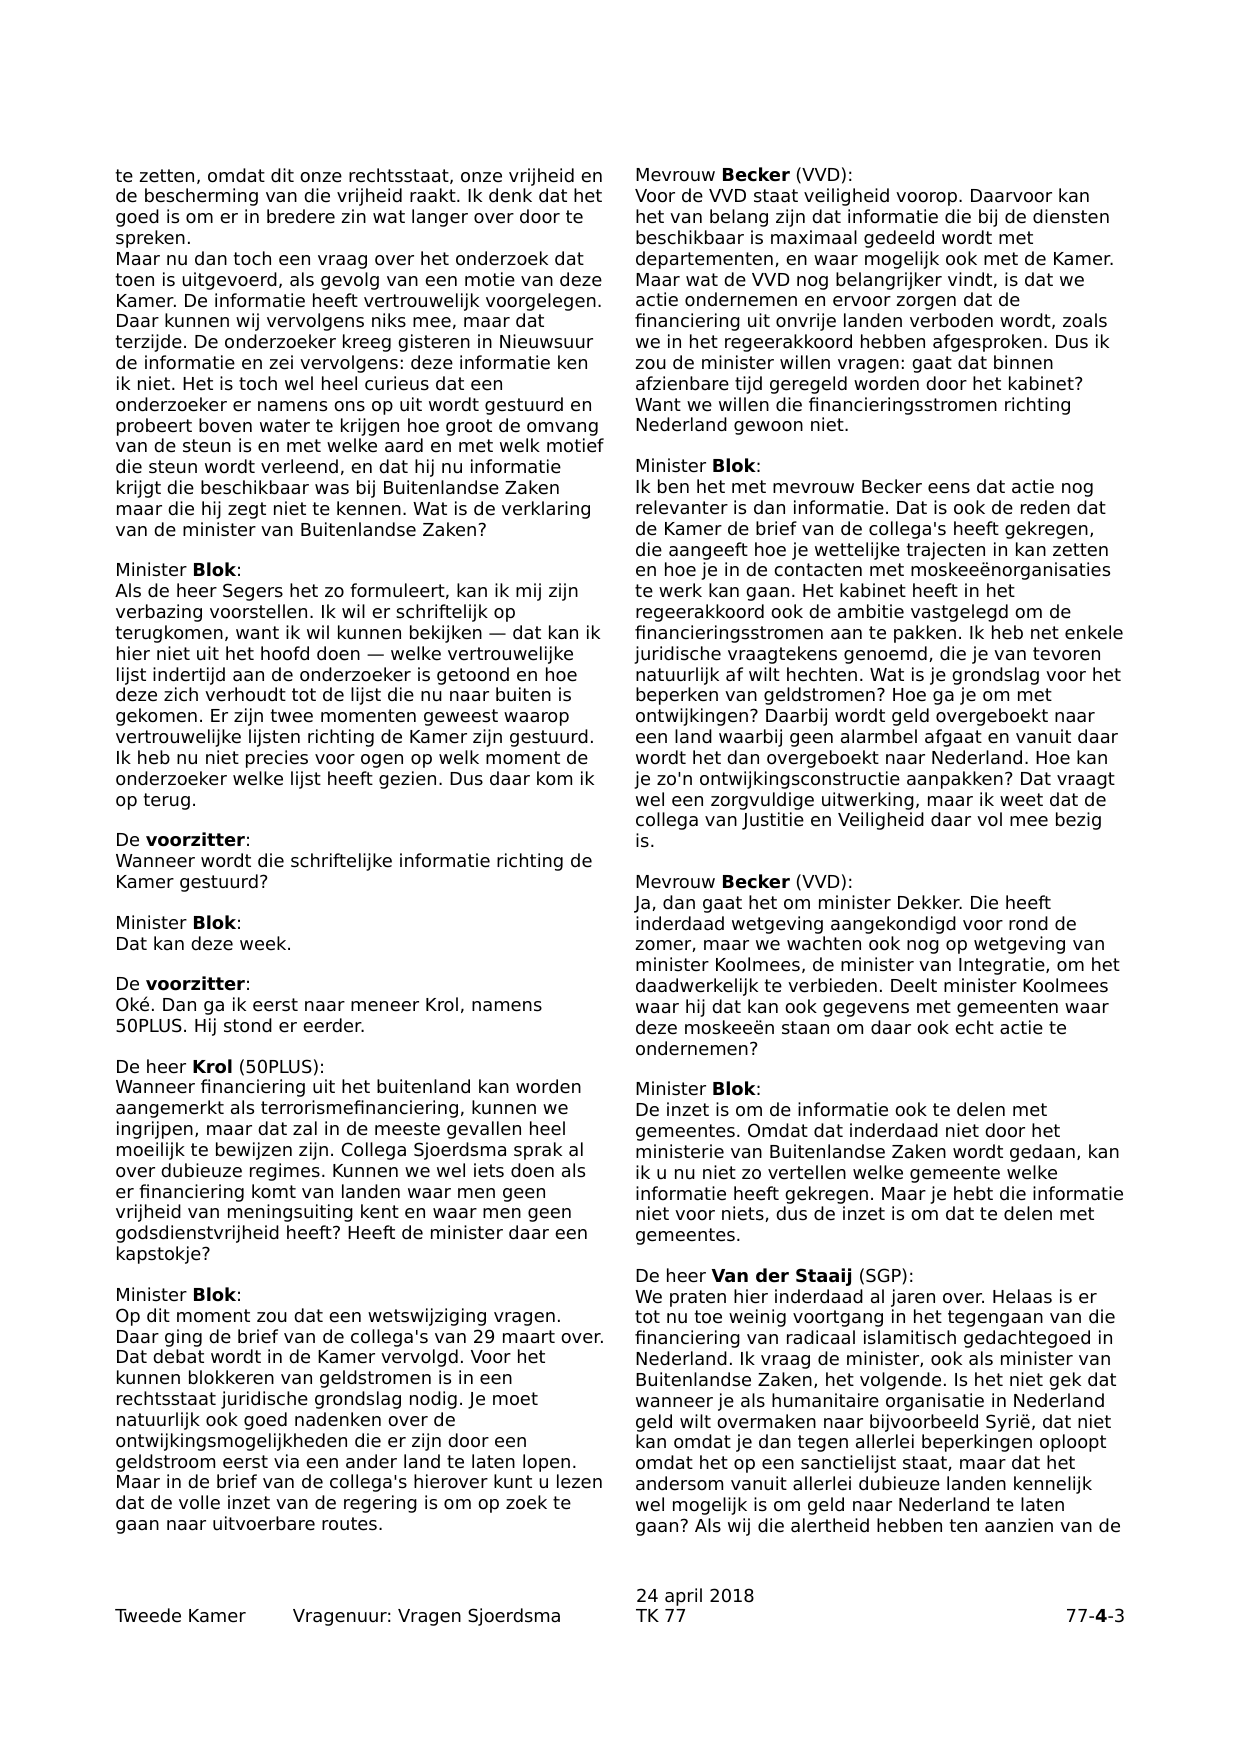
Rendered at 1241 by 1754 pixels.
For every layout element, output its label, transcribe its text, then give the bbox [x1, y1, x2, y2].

text Wanneer wordt die schriftelijke informatie richting de Kamer gestuurd? [115, 851, 605, 893]
text Als de heer Segers het zo formuleert, kan ik mij zijn verbazing voorstellen. Ik wil er schriftelijk op terugkomen, want ik wil kunnen bekijken — dat kan ik hier niet uit het hoofd doen — welke vertrouwelijke lijst indertijd aan de onderzoeker is getoond en hoe deze zich verhoudt tot de lijst die nu naar buiten is gekomen. Er zijn twee momenten geweest waarop vertrouwelijke lijsten richting de Kamer zijn gestuurd. Ik heb nu niet precies voor ogen op welk moment de onderzoeker welke lijst heeft gezien. Dus daar kom ik op terug. [115, 581, 605, 810]
text Minister Blok: [115, 560, 605, 581]
text De heer Krol (50PLUS): [115, 1057, 605, 1077]
text De inzet is om de informatie ook te delen met gemeentes. Omdat dat inderdaad niet door het ministerie van Buitenlandse Zaken wordt gedaan, kan ik u nu niet zo vertellen welke gemeente welke informatie heeft gekregen. Maar je hebt die informatie niet voor niets, dus de inzet is om dat te delen met gemeentes. [635, 1100, 1125, 1246]
text Oké. Dan ga ik eerst naar meneer Krol, namens 50PLUS. Hij stond er eerder. [115, 995, 605, 1037]
text Voor de VVD staat veiligheid voorop. Daarvoor kan het van belang zijn dat informatie die bij de diensten beschikbaar is maximaal gedeeld wordt met departementen, en waar mogelijk ook met de Kamer. Maar wat de VVD nog belangrijker vindt, is dat we actie ondernemen en ervoor zorgen dat de financiering uit onvrije landen verboden wordt, zoals we in het regeerakkoord hebben afgesproken. Dus ik zou de minister willen vragen: gaat dat binnen afzienbare tijd geregeld worden door het kabinet? Want we willen die financieringsstromen richting Nederland gewoon niet. [635, 186, 1125, 436]
text te zetten, omdat dit onze rechtsstaat, onze vrijheid en de bescherming van die vrijheid raakt. Ik denk dat het goed is om er in bredere zin wat langer over door te spreken. [115, 165, 605, 249]
text Minister Blok: [635, 456, 1125, 477]
text Minister Blok: [115, 913, 605, 933]
text Mevrouw Becker (VVD): [635, 165, 1125, 186]
text Dat kan deze week. [115, 933, 605, 954]
text Wanneer financiering uit het buitenland kan worden aangemerkt als terrorismefinanciering, kunnen we ingrijpen, maar dat zal in de meeste gevallen heel moeilijk te bewijzen zijn. Collega Sjoerdsma sprak al over dubieuze regimes. Kunnen we wel iets doen als er financiering komt van landen waar men geen vrijheid van meningsuiting kent en waar men geen godsdienstvrijheid heeft? Heeft de minister daar een kapstokje? [115, 1077, 605, 1265]
text Minister Blok: [115, 1285, 605, 1306]
text Op dit moment zou dat een wetswijziging vragen. Daar ging de brief van de collega's van 29 maart over. Dat debat wordt in de Kamer vervolgd. Voor het kunnen blokkeren van geldstromen is in een rechtsstaat juridische grondslag nodig. Je moet natuurlijk ook goed nadenken over de ontwijkingsmogelijkheden die er zijn door een geldstroom eerst via een ander land te laten lopen. Maar in de brief van de collega's hierover kunt u lezen dat de volle inzet van de regering is om op zoek te gaan naar uitvoerbare routes. [115, 1306, 605, 1535]
text Maar nu dan toch een vraag over het onderzoek dat toen is uitgevoerd, als gevolg van een motie van deze Kamer. De informatie heeft vertrouwelijk voorgelegen. Daar kunnen wij vervolgens niks mee, maar dat terzijde. De onderzoeker kreeg gisteren in Nieuwsuur de informatie en zei vervolgens: deze informatie ken ik niet. Het is toch wel heel curieus dat een onderzoeker er namens ons op uit wordt gestuurd en probeert boven water te krijgen hoe groot de omvang van de steun is en met welke aard en met welk motief die steun wordt verleend, en dat hij nu informatie krijgt die beschikbaar was bij Buitenlandse Zaken maar die hij zegt niet te kennen. Wat is de verklaring van de minister van Buitenlandse Zaken? [115, 249, 605, 540]
text Minister Blok: [635, 1079, 1125, 1100]
text Mevrouw Becker (VVD): [635, 872, 1125, 892]
text Ik ben het met mevrouw Becker eens dat actie nog relevanter is dan informatie. Dat is ook de reden dat de Kamer de brief van de collega's heeft gekregen, die aangeeft hoe je wettelijke trajecten in kan zetten en hoe je in de contacten met moskeeënorganisaties te werk kan gaan. Het kabinet heeft in het regeerakkoord ook de ambitie vastgelegd om de financieringsstromen aan te pakken. Ik heb net enkele juridische vraagtekens genoemd, die je van tevoren natuurlijk af wilt hechten. Wat is je grondslag voor het beperken van geldstromen? Hoe ga je om met ontwijkingen? Daarbij wordt geld overgeboekt naar een land waarbij geen alarmbel afgaat en vanuit daar wordt het dan overgeboekt naar Nederland. Hoe kan je zo'n ontwijkingsconstructie aanpakken? Dat vraagt wel een zorgvuldige uitwerking, maar ik weet dat de collega van Justitie en Veiligheid daar vol mee bezig is. [635, 477, 1125, 852]
text De voorzitter: [115, 830, 605, 851]
text We praten hier inderdaad al jaren over. Helaas is er tot nu toe weinig voortgang in het tegengaan van die financiering van radicaal islamitisch gedachtegoed in Nederland. Ik vraag de minister, ook als minister van Buitenlandse Zaken, het volgende. Is het niet gek dat wanneer je als humanitaire organisatie in Nederland geld wilt overmaken naar bijvoorbeeld Syrië, dat niet kan omdat je dan tegen allerlei beperkingen oploopt omdat het op een sanctielijst staat, maar dat het andersom vanuit allerlei dubieuze landen kennelijk wel mogelijk is om geld naar Nederland te laten gaan? Als wij die alertheid hebben ten aanzien van de [635, 1286, 1125, 1536]
text De heer Van der Staaij (SGP): [635, 1266, 1125, 1286]
text Ja, dan gaat het om minister Dekker. Die heeft inderdaad wetgeving aangekondigd voor rond de zomer, maar we wachten ook nog op wetgeving van minister Koolmees, de minister van Integratie, om het daadwerkelijk te verbieden. Deelt minister Koolmees waar hij dat kan ook gegevens met gemeenten waar deze moskeeën staan om daar ook echt actie te ondernemen? [635, 892, 1125, 1059]
text De voorzitter: [115, 974, 605, 995]
